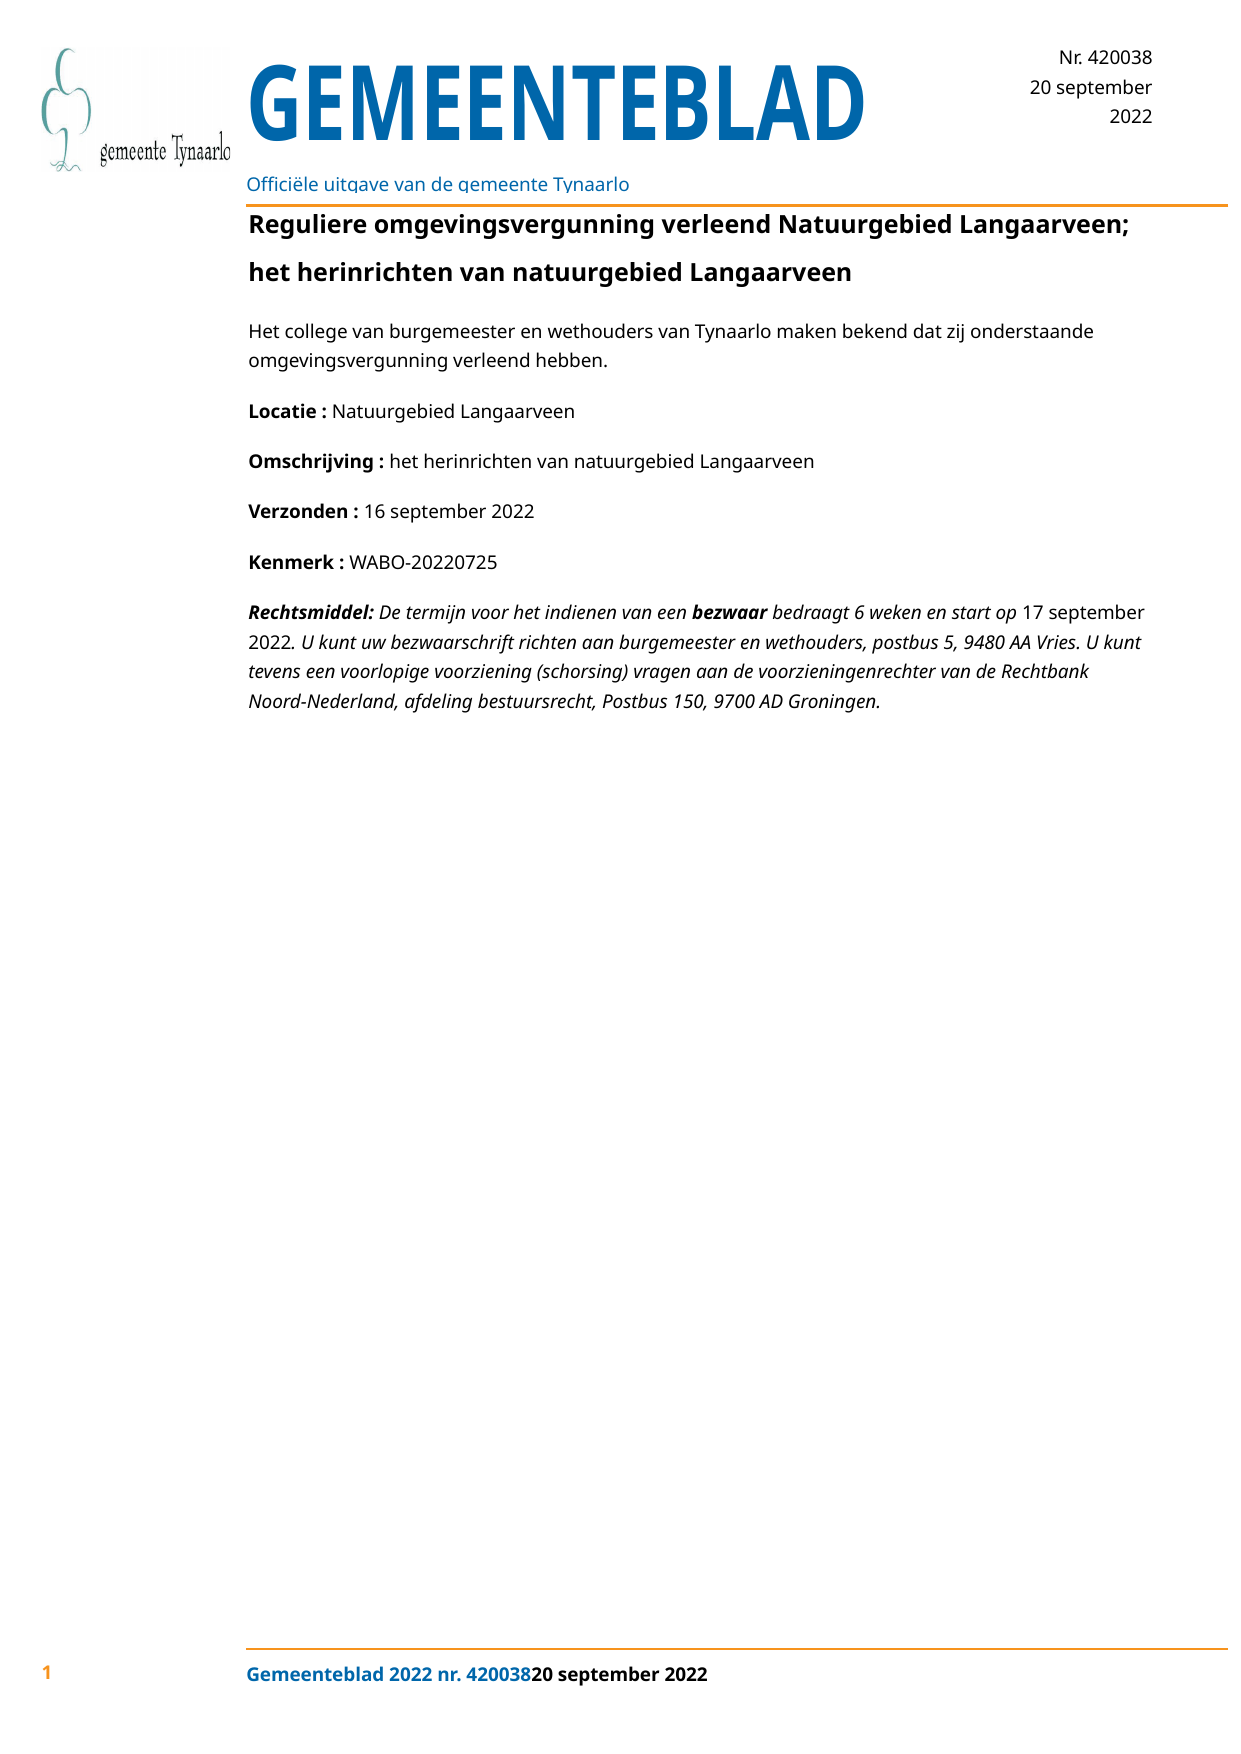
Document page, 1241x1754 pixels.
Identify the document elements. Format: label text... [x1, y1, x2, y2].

text Rechtsmiddel: De termijn voor het indienen van een bezwaar bedraagt 6 weken en start op 17 september 2022. U kunt uw bezwaarschrift richten aan burgemeester en wethouders, postbus 5, 9480 AA Vries. U kunt tevens een voorlopige voorziening (schorsing) vragen aan de voorzieningenrechter van de Rechtbank Noord-Nederland, afdeling bestuursrecht, Postbus 150, 9700 AD Groningen. [248, 599, 1152, 714]
text Kenmerk : WABO-20220725 [248, 549, 1152, 575]
text Verzonden : 16 september 2022 [248, 499, 1152, 524]
picture [41, 47, 231, 172]
text Het college van burgemeester en wethouders van Tynaarlo maken bekend dat zij onderstaande omgevingsvergunning verleend hebben. [248, 318, 1152, 373]
text Omschrijving : het herinrichten van natuurgebied Langaarveen [248, 448, 1152, 474]
text Reguliere omgevingsvergunning verleend Natuurgebied Langaarveen; het herinrichten van natuurgebied Langaarveen [248, 207, 1152, 288]
text Locatie : Natuurgebied Langaarveen [248, 398, 1152, 424]
